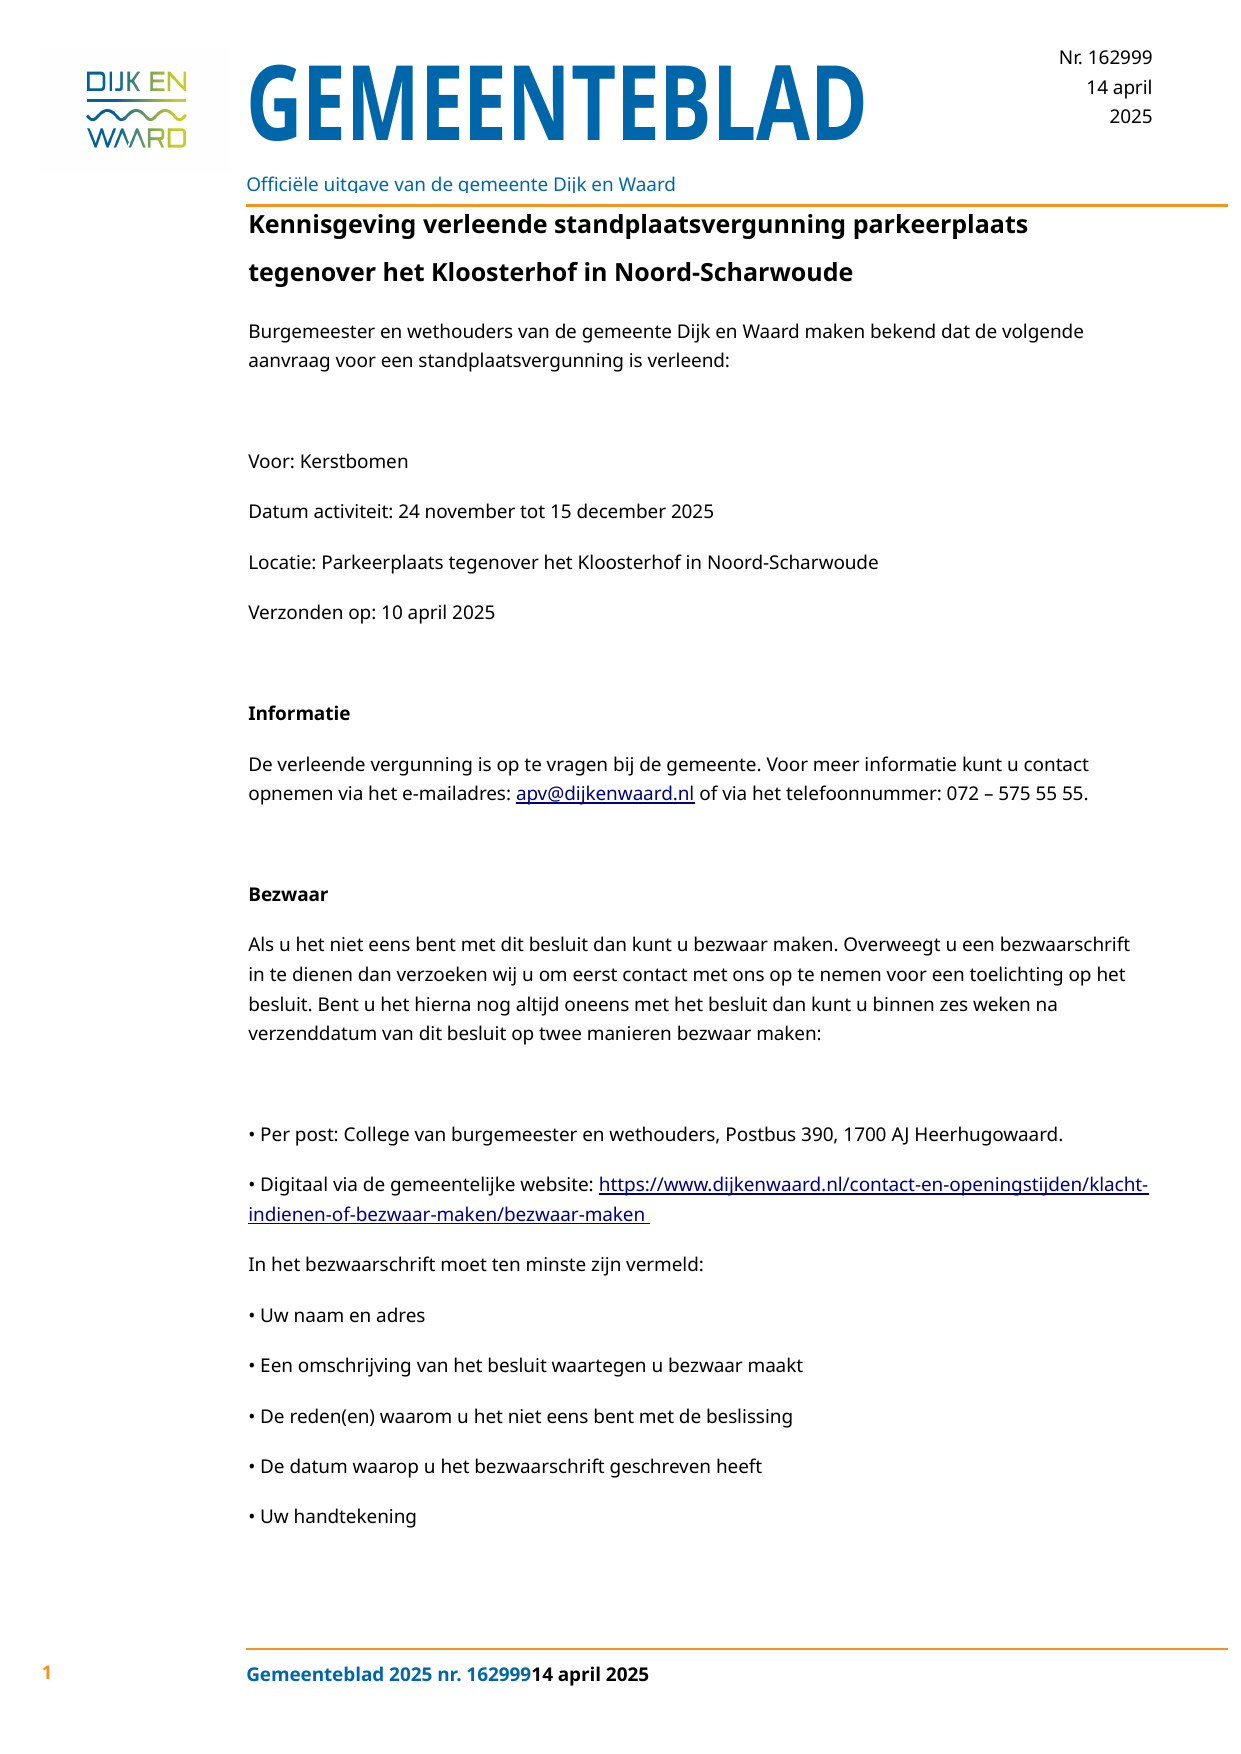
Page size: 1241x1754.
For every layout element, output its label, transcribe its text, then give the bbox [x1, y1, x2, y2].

text • De datum waarop u het bezwaarschrift geschreven heeft [248, 1453, 1152, 1479]
picture [41, 47, 231, 172]
text Locatie: Parkeerplaats tegenover het Kloosterhof in Noord-Scharwoude [248, 549, 1152, 575]
text Burgemeester en wethouders van de gemeente Dijk en Waard maken bekend dat de volgende aanvraag voor een standplaatsvergunning is verleend: [248, 318, 1152, 373]
text • Digitaal via de gemeentelijke website: https://www.dijkenwaard.nl/contact-en-openingstijden/klacht-indienen-of-bezwaar-maken/bezwaar-maken [248, 1172, 1152, 1227]
text Als u het niet eens bent met dit besluit dan kunt u bezwaar maken. Overweegt u een bezwaarschrift in te dienen dan verzoeken wij u om eerst contact met ons op te nemen voor een toelichting op het besluit. Bent u het hierna nog altijd oneens met het besluit dan kunt u binnen zes weken na verzenddatum van dit besluit op twee manieren bezwaar maken: [248, 932, 1152, 1046]
text Kennisgeving verleende standplaatsvergunning parkeerplaats tegenover het Kloosterhof in Noord-Scharwoude [248, 207, 1152, 288]
text Informatie [248, 700, 1152, 726]
text Voor: Kerstbomen [248, 448, 1152, 474]
text Verzonden op: 10 april 2025 [248, 599, 1152, 625]
text • Uw naam en adres [248, 1302, 1152, 1328]
text • Per post: College van burgemeester en wethouders, Postbus 390, 1700 AJ Heerhugowaard. [248, 1121, 1152, 1147]
text In het bezwaarschrift moet ten minste zijn vermeld: [248, 1252, 1152, 1277]
text Datum activiteit: 24 november tot 15 december 2025 [248, 499, 1152, 524]
text • Een omschrijving van het besluit waartegen u bezwaar maakt [248, 1352, 1152, 1378]
text Bezwaar [248, 881, 1152, 907]
text • Uw handtekening [248, 1504, 1152, 1529]
text • De reden(en) waarom u het niet eens bent met de beslissing [248, 1403, 1152, 1429]
text De verleende vergunning is op te vragen bij de gemeente. Voor meer informatie kunt u contact opnemen via het e-mailadres: apv@dijkenwaard.nl of via het telefoonnummer: 072 – 575 55 55. [248, 751, 1152, 806]
